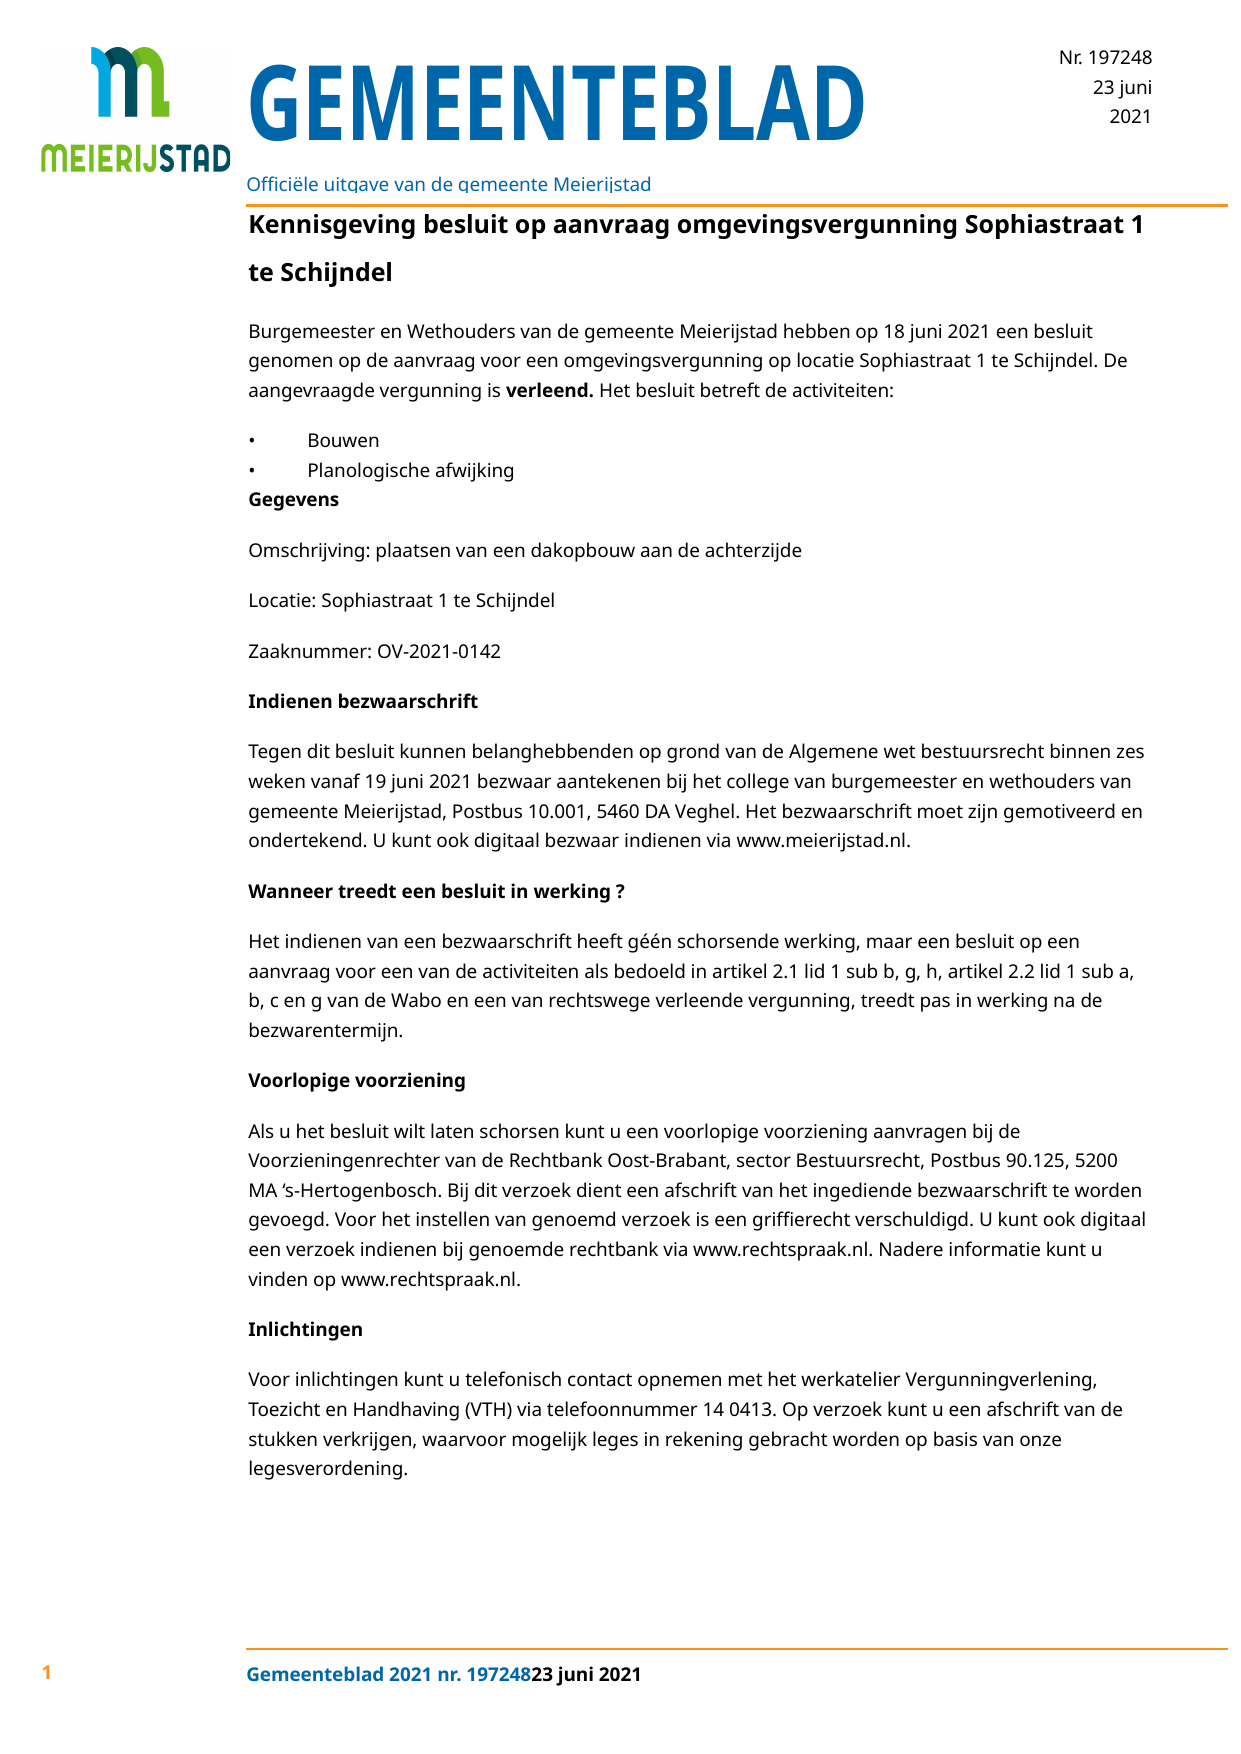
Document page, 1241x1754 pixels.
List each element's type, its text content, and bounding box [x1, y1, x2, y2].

text Als u het besluit wilt laten schorsen kunt u een voorlopige voorziening aanvragen bij de Voorzieningenrechter van de Rechtbank Oost-Brabant, sector Bestuursrecht, Postbus 90.125, 5200 MA ‘s-Hertogenbosch. Bij dit verzoek dient een afschrift van het ingediende bezwaarschrift te worden gevoegd. Voor het instellen van genoemd verzoek is een griffierecht verschuldigd. U kunt ook digitaal een verzoek indienen bij genoemde rechtbank via www.rechtspraak.nl. Nadere informatie kunt u vinden op www.rechtspraak.nl. [248, 1118, 1152, 1292]
text Voor inlichtingen kunt u telefonisch contact opnemen met het werkatelier Vergunningverlening, Toezicht en Handhaving (VTH) via telefoonnummer 14 0413. Op verzoek kunt u een afschrift van de stukken verkrijgen, waarvoor mogelijk leges in rekening gebracht worden op basis van onze legesverordening. [248, 1367, 1152, 1481]
text Tegen dit besluit kunnen belanghebbenden op grond van de Algemene wet bestuursrecht binnen zes weken vanaf 19 juni 2021 bezwaar aantekenen bij het college van burgemeester en wethouders van gemeente Meierijstad, Postbus 10.001, 5460 DA Veghel. Het bezwaarschrift moet zijn gemotiveerd en ondertekend. U kunt ook digitaal bezwaar indienen via www.meierijstad.nl. [248, 739, 1152, 853]
list Planologische afwijking [248, 457, 1152, 483]
picture [41, 47, 231, 172]
text Zaaknummer: OV-2021-0142 [248, 638, 1152, 664]
text Omschrijving: plaatsen van een dakopbouw aan de achterzijde [248, 537, 1152, 563]
text Inlichtingen [248, 1316, 1152, 1342]
list Bouwen [248, 427, 1152, 453]
text Kennisgeving besluit op aanvraag omgevingsvergunning Sophiastraat 1 te Schijndel [248, 207, 1152, 288]
text Voorlopige voorziening [248, 1067, 1152, 1093]
text Het indienen van een bezwaarschrift heeft géén schorsende werking, maar een besluit op een aanvraag voor een van de activiteiten als bedoeld in artikel 2.1 lid 1 sub b, g, h, artikel 2.2 lid 1 sub a, b, c en g van de Wabo en een van rechtswege verleende vergunning, treedt pas in werking na de bezwarentermijn. [248, 928, 1152, 1043]
text Indienen bezwaarschrift [248, 688, 1152, 714]
text Wanneer treedt een besluit in werking ? [248, 878, 1152, 904]
text Locatie: Sophiastraat 1 te Schijndel [248, 587, 1152, 613]
text Burgemeester en Wethouders van de gemeente Meierijstad hebben op 18 juni 2021 een besluit genomen op de aanvraag voor een omgevingsvergunning op locatie Sophiastraat 1 te Schijndel. De aangevraagde vergunning is verleend. Het besluit betreft de activiteiten: [248, 318, 1152, 403]
text Gegevens [248, 487, 1152, 512]
